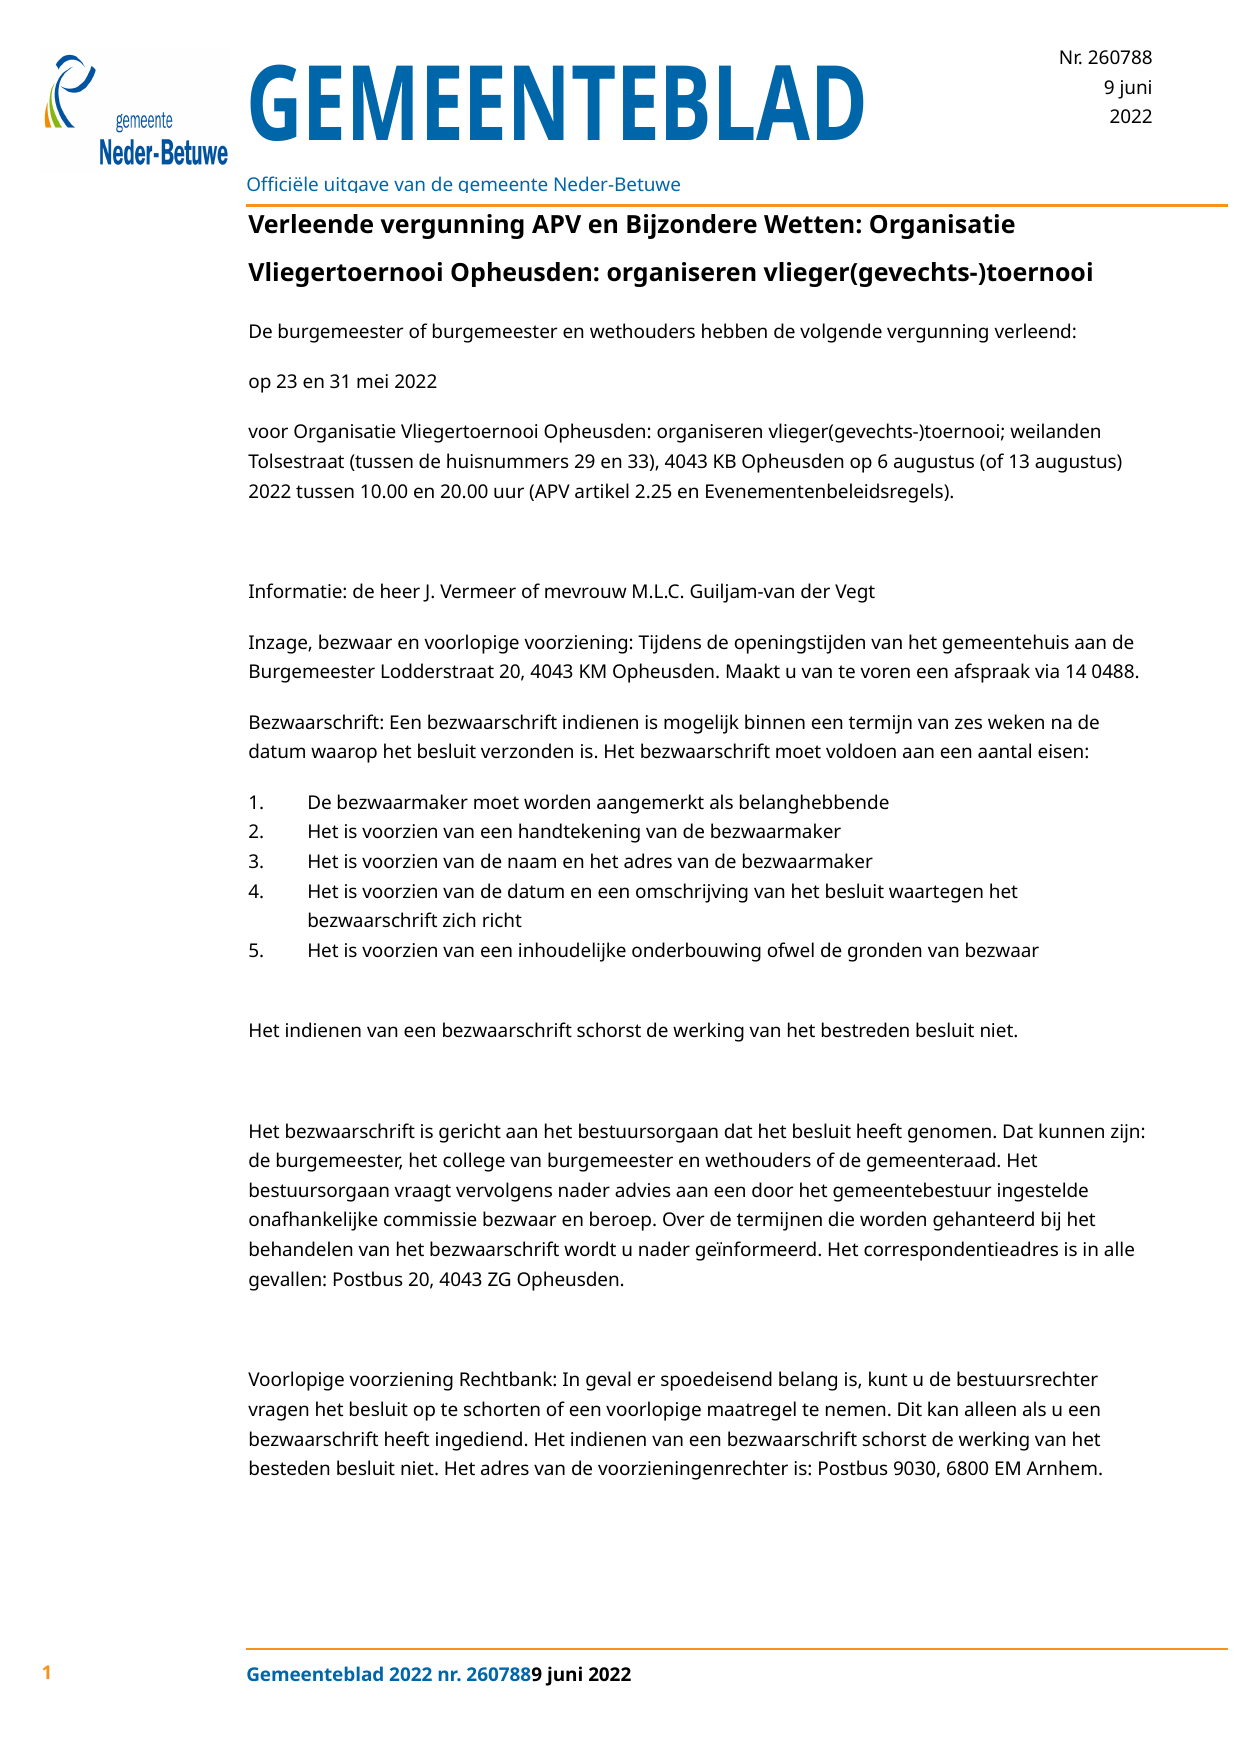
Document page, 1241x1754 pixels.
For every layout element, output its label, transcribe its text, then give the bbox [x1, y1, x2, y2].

text Bezwaarschrift: Een bezwaarschrift indienen is mogelijk binnen een termijn van zes weken na de datum waarop het besluit verzonden is. Het bezwaarschrift moet voldoen aan een aantal eisen: [248, 709, 1152, 764]
list Het is voorzien van de datum en een omschrijving van het besluit waartegen het bezwaarschrift zich richt [248, 878, 1152, 933]
list Het is voorzien van een inhoudelijke onderbouwing ofwel de gronden van bezwaar [248, 937, 1152, 963]
list De bezwaarmaker moet worden aangemerkt als belanghebbende [248, 789, 1152, 815]
list Het is voorzien van een handtekening van de bezwaarmaker [248, 819, 1152, 844]
text Verleende vergunning APV en Bijzondere Wetten: Organisatie Vliegertoernooi Opheusden: organiseren vlieger(gevechts-)toernooi [248, 207, 1152, 288]
text voor Organisatie Vliegertoernooi Opheusden: organiseren vlieger(gevechts-)toernooi; weilanden Tolsestraat (tussen de huisnummers 29 en 33), 4043 KB Opheusden op 6 augustus (of 13 augustus) 2022 tussen 10.00 en 20.00 uur (APV artikel 2.25 en Evenementenbeleidsregels). [248, 419, 1152, 504]
text Inzage, bezwaar en voorlopige voorziening: Tijdens de openingstijden van het gemeentehuis aan de Burgemeester Lodderstraat 20, 4043 KM Opheusden. Maakt u van te voren een afspraak via 14 0488. [248, 629, 1152, 684]
text Informatie: de heer J. Vermeer of mevrouw M.L.C. Guiljam-van der Vegt [248, 579, 1152, 604]
list Het is voorzien van de naam en het adres van de bezwaarmaker [248, 848, 1152, 874]
text Het indienen van een bezwaarschrift schorst de werking van het bestreden besluit niet. [248, 1017, 1152, 1043]
text op 23 en 31 mei 2022 [248, 368, 1152, 394]
text Voorlopige voorziening Rechtbank: In geval er spoedeisend belang is, kunt u de bestuursrechter vragen het besluit op te schorten of een voorlopige maatregel te nemen. Dit kan alleen als u een bezwaarschrift heeft ingediend. Het indienen van een bezwaarschrift schorst de werking van het besteden besluit niet. Het adres van de voorzieningenrechter is: Postbus 9030, 6800 EM Arnhem. [248, 1367, 1152, 1481]
text Het bezwaarschrift is gericht aan het bestuursorgaan dat het besluit heeft genomen. Dat kunnen zijn: de burgemeester, het college van burgemeester en wethouders of de gemeenteraad. Het bestuursorgaan vraagt vervolgens nader advies aan een door het gemeentebestuur ingestelde onafhankelijke commissie bezwaar en beroep. Over de termijnen die worden gehanteerd bij het behandelen van het bezwaarschrift wordt u nader geïnformeerd. Het correspondentieadres is in alle gevallen: Postbus 20, 4043 ZG Opheusden. [248, 1118, 1152, 1292]
text De burgemeester of burgemeester en wethouders hebben de volgende vergunning verleend: [248, 318, 1152, 344]
picture [41, 47, 231, 172]
